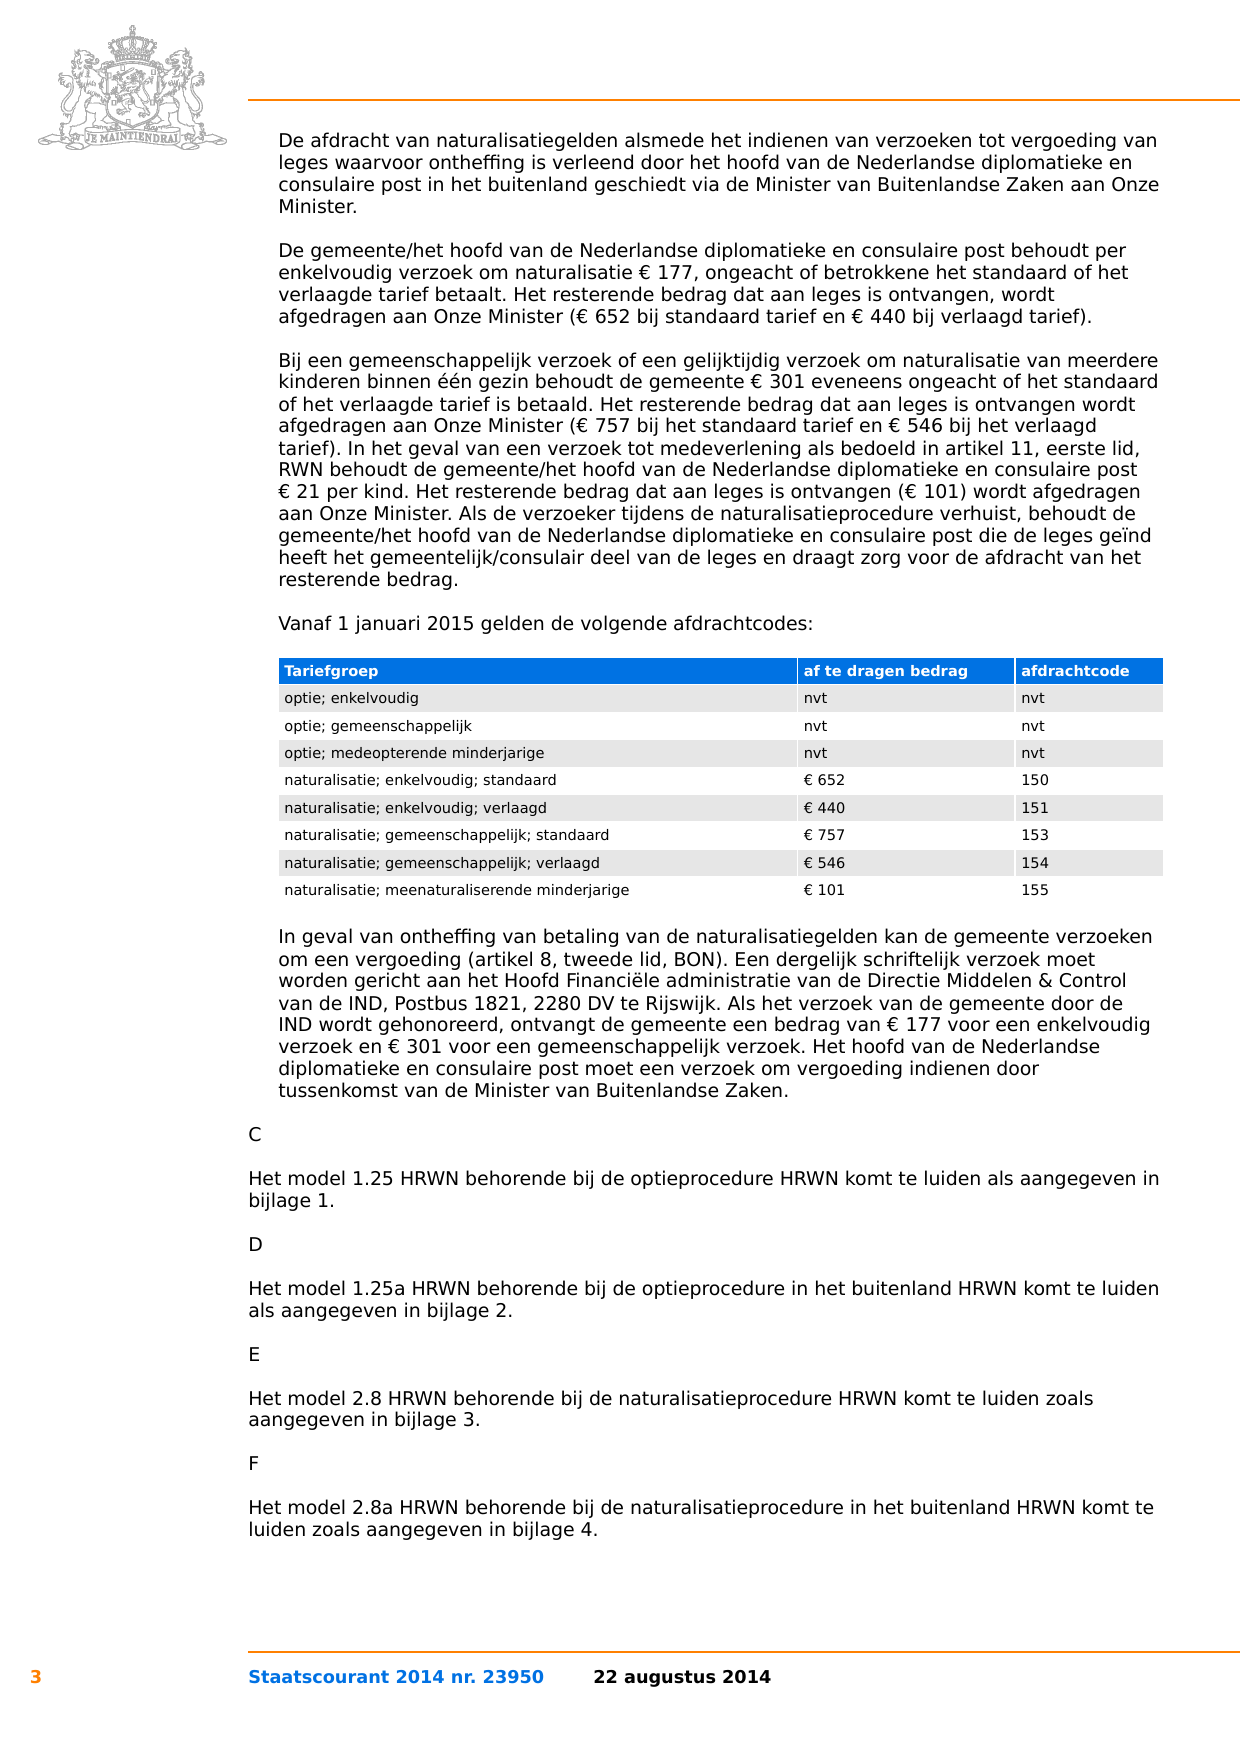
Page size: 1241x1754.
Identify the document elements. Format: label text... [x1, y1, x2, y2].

table_cell 153 [1016, 823, 1163, 849]
table_cell 151 [1016, 795, 1163, 821]
text Bij een gemeenschappelijk verzoek of een gelijktijdig verzoek om naturalisatie van meerdere kinderen binnen één gezin behoudt de gemeente € 301 eveneens ongeacht of het standaard of het verlaagde tarief is betaald. Het resterende bedrag dat aan leges is ontvangen wordt afgedragen aan Onze Minister (€ 757 bij het standaard tarief en € 546 bij het verlaagd tarief). In het geval van een verzoek tot medeverlening als bedoeld in artikel 11, eerste lid, RWN behoudt de gemeente/het hoofd van de Nederlandse diplomatieke en consulaire post € 21 per kind. Het resterende bedrag dat aan leges is ontvangen (€ 101) wordt afgedragen aan Onze Minister. Als de verzoeker tijdens de naturalisatieprocedure verhuist, behoudt de gemeente/het hoofd van de Nederlandse diplomatieke en consulaire post die de leges geïnd heeft het gemeentelijk/consulair deel van de leges en draagt zorg voor de afdracht van het resterende bedrag. [278, 349, 1163, 591]
table_header afdrachtcode [1016, 658, 1163, 684]
text Het model 1.25 HRWN behorende bij de optieprocedure HRWN komt te luiden als aangegeven in bijlage 1. [248, 1168, 1163, 1212]
table_cell € 652 [798, 768, 1014, 794]
text Het model 2.8a HRWN behorende bij de naturalisatieprocedure in het buitenland HRWN komt te luiden zoals aangegeven in bijlage 4. [248, 1497, 1163, 1541]
text D [248, 1234, 1163, 1256]
table_cell optie; medeopterende minderjarige [279, 740, 797, 767]
table_cell naturalisatie; enkelvoudig; standaard [279, 768, 797, 794]
text E [248, 1343, 1163, 1366]
table_cell nvt [1016, 740, 1163, 767]
table_cell nvt [798, 740, 1014, 767]
table_cell naturalisatie; enkelvoudig; verlaagd [279, 795, 797, 821]
table_cell € 440 [798, 795, 1014, 821]
table_cell optie; gemeenschappelijk [279, 713, 797, 739]
text C [248, 1124, 1163, 1146]
table_cell nvt [798, 685, 1014, 712]
text Het model 2.8 HRWN behorende bij de naturalisatieprocedure HRWN komt te luiden zoals aangegeven in bijlage 3. [248, 1387, 1163, 1431]
table_cell 155 [1016, 877, 1163, 903]
table_header af te dragen bedrag [798, 658, 1014, 684]
table_cell 150 [1016, 768, 1163, 794]
table_cell nvt [798, 713, 1014, 739]
table_cell nvt [1016, 713, 1163, 739]
text Vanaf 1 januari 2015 gelden de volgende afdrachtcodes: [278, 613, 1163, 635]
table_cell naturalisatie; gemeenschappelijk; verlaagd [279, 850, 797, 876]
table_cell 154 [1016, 850, 1163, 876]
table_cell naturalisatie; meenaturaliserende minderjarige [279, 877, 797, 903]
table_cell nvt [1016, 685, 1163, 712]
text De gemeente/het hoofd van de Nederlandse diplomatieke en consulaire post behoudt per enkelvoudig verzoek om naturalisatie € 177, ongeacht of betrokkene het standaard of het verlaagde tarief betaalt. Het resterende bedrag dat aan leges is ontvangen, wordt afgedragen aan Onze Minister (€ 652 bij standaard tarief en € 440 bij verlaagd tarief). [278, 240, 1163, 328]
table_cell naturalisatie; gemeenschappelijk; standaard [279, 823, 797, 849]
text F [248, 1453, 1163, 1475]
text Het model 1.25a HRWN behorende bij de optieprocedure in het buitenland HRWN komt te luiden als aangegeven in bijlage 2. [248, 1278, 1163, 1322]
table_cell € 757 [798, 823, 1014, 849]
table_cell € 101 [798, 877, 1014, 903]
picture [38, 25, 227, 150]
table_cell optie; enkelvoudig [279, 685, 797, 712]
table_header Tariefgroep [279, 658, 797, 684]
text In geval van ontheffing van betaling van de naturalisatiegelden kan de gemeente verzoeken om een vergoeding (artikel 8, tweede lid, BON). Een dergelijk schriftelijk verzoek moet worden gericht aan het Hoofd Financiële administratie van de Directie Middelen & Control van de IND, Postbus 1821, 2280 DV te Rijswijk. Als het verzoek van de gemeente door de IND wordt gehonoreerd, ontvangt de gemeente een bedrag van € 177 voor een enkelvoudig verzoek en € 301 voor een gemeenschappelijk verzoek. Het hoofd van de Nederlandse diplomatieke en consulaire post moet een verzoek om vergoeding indienen door tussenkomst van de Minister van Buitenlandse Zaken. [278, 926, 1163, 1102]
text De afdracht van naturalisatiegelden alsmede het indienen van verzoeken tot vergoeding van leges waarvoor ontheffing is verleend door het hoofd van de Nederlandse diplomatieke en consulaire post in het buitenland geschiedt via de Minister van Buitenlandse Zaken aan Onze Minister. [278, 130, 1163, 218]
table_cell € 546 [798, 850, 1014, 876]
